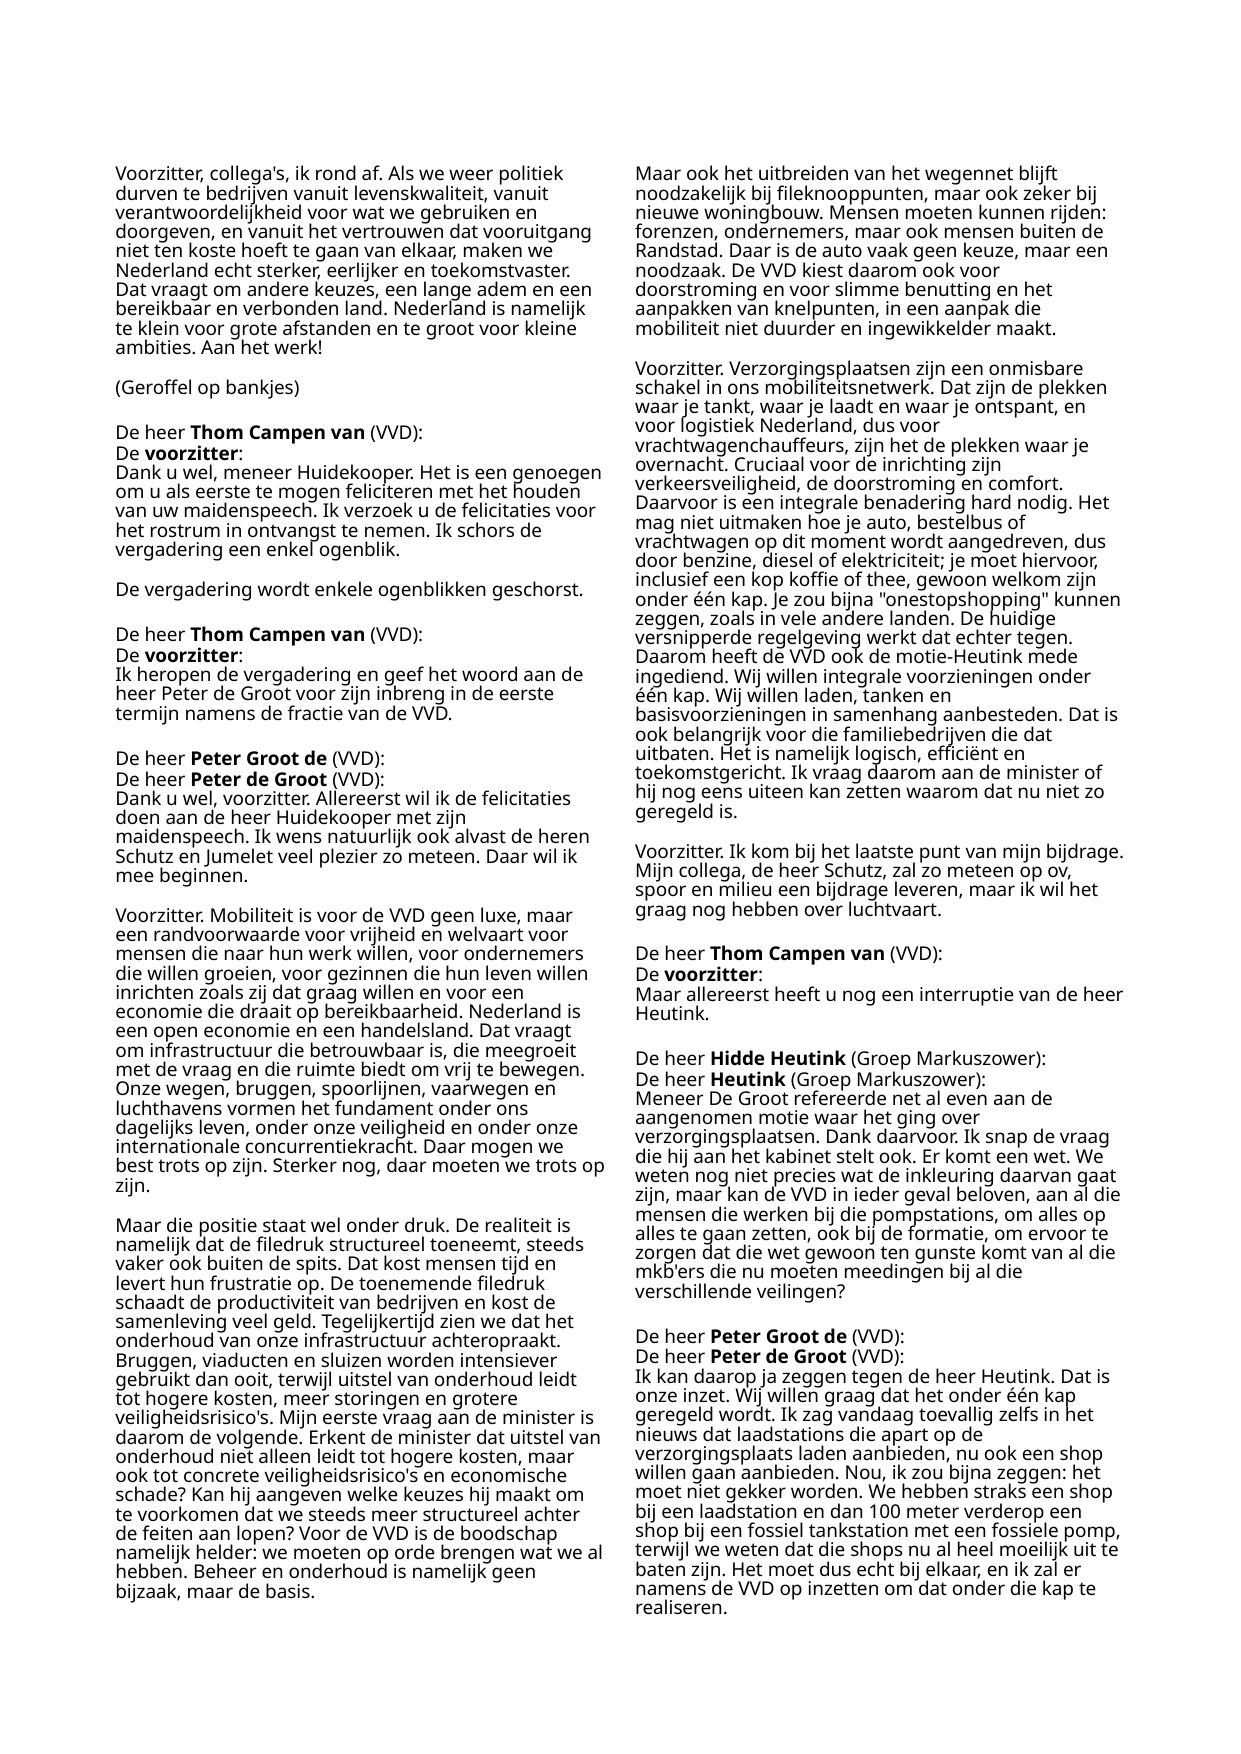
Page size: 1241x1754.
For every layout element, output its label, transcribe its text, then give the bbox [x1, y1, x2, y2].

text Maar die positie staat wel onder druk. De realiteit is namelijk dat de filedruk structureel toeneemt, steeds vaker ook buiten de spits. Dat kost mensen tijd en levert hun frustratie op. De toenemende filedruk schaadt de productiviteit van bedrijven en kost de samenleving veel geld. Tegelijkertijd zien we dat het onderhoud van onze infrastructuur achteropraakt. Bruggen, viaducten en sluizen worden intensiever gebruikt dan ooit, terwijl uitstel van onderhoud leidt tot hogere kosten, meer storingen en grotere veiligheidsrisico's. Mijn eerste vraag aan de minister is daarom de volgende. Erkent de minister dat uitstel van onderhoud niet alleen leidt tot hogere kosten, maar ook tot concrete veiligheidsrisico's en economische schade? Kan hij aangeven welke keuzes hij maakt om te voorkomen dat we steeds meer structureel achter de feiten aan lopen? Voor de VVD is de boodschap namelijk helder: we moeten op orde brengen wat we al hebben. Beheer en onderhoud is namelijk geen bijzaak, maar de basis. [115, 1217, 605, 1602]
text Maar allereerst heeft u nog een interruptie van de heer Heutink. [635, 986, 1125, 1024]
text De heer Heutink (Groep Markuszower): [635, 1071, 1125, 1090]
text Voorzitter. Verzorgingsplaatsen zijn een onmisbare schakel in ons mobiliteitsnetwerk. Dat zijn de plekken waar je tankt, waar je laadt en waar je ontspant, en voor logistiek Nederland, dus voor vrachtwagenchauffeurs, zijn het de plekken waar je overnacht. Cruciaal voor de inrichting zijn verkeersveiligheid, de doorstroming en comfort. Daarvoor is een integrale benadering hard nodig. Het mag niet uitmaken hoe je auto, bestelbus of vrachtwagen op dit moment wordt aangedreven, dus door benzine, diesel of elektriciteit; je moet hiervoor, inclusief een kop koffie of thee, gewoon welkom zijn onder één kap. Je zou bijna "onestopshopping" kunnen zeggen, zoals in vele andere landen. De huidige versnipperde regelgeving werkt dat echter tegen. Daarom heeft de VVD ook de motie-Heutink mede ingediend. Wij willen integrale voorzieningen onder één kap. Wij willen laden, tanken en basisvoorzieningen in samenhang aanbesteden. Dat is ook belangrijk voor die familiebedrijven die dat uitbaten. Het is namelijk logisch, efficiënt en toekomstgericht. Ik vraag daarom aan de minister of hij nog eens uiteen kan zetten waarom dat nu niet zo geregeld is. [635, 359, 1125, 822]
text De heer Peter de Groot (VVD): [115, 771, 605, 790]
text De heer Thom Campen van (VVD): [115, 621, 605, 647]
text De vergadering wordt enkele ogenblikken geschorst. [115, 581, 605, 600]
text Voorzitter. Mobiliteit is voor de VVD geen luxe, maar een randvoorwaarde voor vrijheid en welvaart voor mensen die naar hun werk willen, voor ondernemers die willen groeien, voor gezinnen die hun leven willen inrichten zoals zij dat graag willen en voor een economie die draait op bereikbaarheid. Nederland is een open economie en een handelsland. Dat vraagt om infrastructuur die betrouwbaar is, die meegroeit met de vraag en die ruimte biedt om vrij te bewegen. Onze wegen, bruggen, spoorlijnen, vaarwegen en luchthavens vormen het fundament onder ons dagelijks leven, onder onze veiligheid en onder onze internationale concurrentiekracht. Daar mogen we best trots op zijn. Sterker nog, daar moeten we trots op zijn. [115, 907, 605, 1196]
text De voorzitter: [635, 966, 1125, 986]
text (Geroffel op bankjes) [115, 379, 605, 398]
text Ik kan daarop ja zeggen tegen de heer Heutink. Dat is onze inzet. Wij willen graag dat het onder één kap geregeld wordt. Ik zag vandaag toevallig zelfs in het nieuws dat laadstations die apart op de verzorgingsplaats laden aanbieden, nu ook een shop willen gaan aanbieden. Nou, ik zou bijna zeggen: het moet niet gekker worden. We hebben straks een shop bij een laadstation en dan 100 meter verderop een shop bij een fossiel tankstation met een fossiele pomp, terwijl we weten dat die shops nu al heel moeilijk uit te baten zijn. Het moet dus echt bij elkaar, en ik zal er namens de VVD op inzetten om dat onder die kap te realiseren. [635, 1368, 1125, 1618]
text De heer Peter Groot de (VVD): [115, 745, 605, 771]
text De heer Peter de Groot (VVD): [635, 1348, 1125, 1368]
text De heer Thom Campen van (VVD): [635, 941, 1125, 966]
text Voorzitter. Ik kom bij het laatste punt van mijn bijdrage. Mijn collega, de heer Schutz, zal zo meteen op ov, spoor en milieu een bijdrage leveren, maar ik wil het graag nog hebben over luchtvaart. [635, 843, 1125, 920]
text De heer Thom Campen van (VVD): [115, 419, 605, 444]
text Maar ook het uitbreiden van het wegennet blijft noodzakelijk bij fileknooppunten, maar ook zeker bij nieuwe woningbouw. Mensen moeten kunnen rijden: forenzen, ondernemers, maar ook mensen buiten de Randstad. Daar is de auto vaak geen keuze, maar een noodzaak. De VVD kiest daarom ook voor doorstroming en voor slimme benutting en het aanpakken van knelpunten, in een aanpak die mobiliteit niet duurder en ingewikkelder maakt. [635, 165, 1125, 339]
text De heer Peter Groot de (VVD): [635, 1323, 1125, 1348]
text Dank u wel, meneer Huidekooper. Het is een genoegen om u als eerste te mogen feliciteren met het houden van uw maidenspeech. Ik verzoek u de felicitaties voor het rostrum in ontvangst te nemen. Ik schors de vergadering een enkel ogenblik. [115, 464, 605, 560]
text De heer Hidde Heutink (Groep Markuszower): [635, 1045, 1125, 1071]
text Voorzitter, collega's, ik rond af. Als we weer politiek durven te bedrijven vanuit levenskwaliteit, vanuit verantwoordelijkheid voor wat we gebruiken en doorgeven, en vanuit het vertrouwen dat vooruitgang niet ten koste hoeft te gaan van elkaar, maken we Nederland echt sterker, eerlijker en toekomstvaster. Dat vraagt om andere keuzes, een lange adem en een bereikbaar en verbonden land. Nederland is namelijk te klein voor grote afstanden en te groot voor kleine ambities. Aan het werk! [115, 165, 605, 358]
text Meneer De Groot refereerde net al even aan de aangenomen motie waar het ging over verzorgingsplaatsen. Dank daarvoor. Ik snap de vraag die hij aan het kabinet stelt ook. Er komt een wet. We weten nog niet precies wat de inkleuring daarvan gaat zijn, maar kan de VVD in ieder geval beloven, aan al die mensen die werken bij die pompstations, om alles op alles te gaan zetten, ook bij de formatie, om ervoor te zorgen dat die wet gewoon ten gunste komt van al die mkb'ers die nu moeten meedingen bij al die verschillende veilingen? [635, 1090, 1125, 1302]
text Dank u wel, voorzitter. Allereerst wil ik de felicitaties doen aan de heer Huidekooper met zijn maidenspeech. Ik wens natuurlijk ook alvast de heren Schutz en Jumelet veel plezier zo meteen. Daar wil ik mee beginnen. [115, 790, 605, 886]
text De voorzitter: [115, 444, 605, 464]
text De voorzitter: [115, 647, 605, 666]
text Ik heropen de vergadering en geef het woord aan de heer Peter de Groot voor zijn inbreng in de eerste termijn namens de fractie van de VVD. [115, 666, 605, 724]
